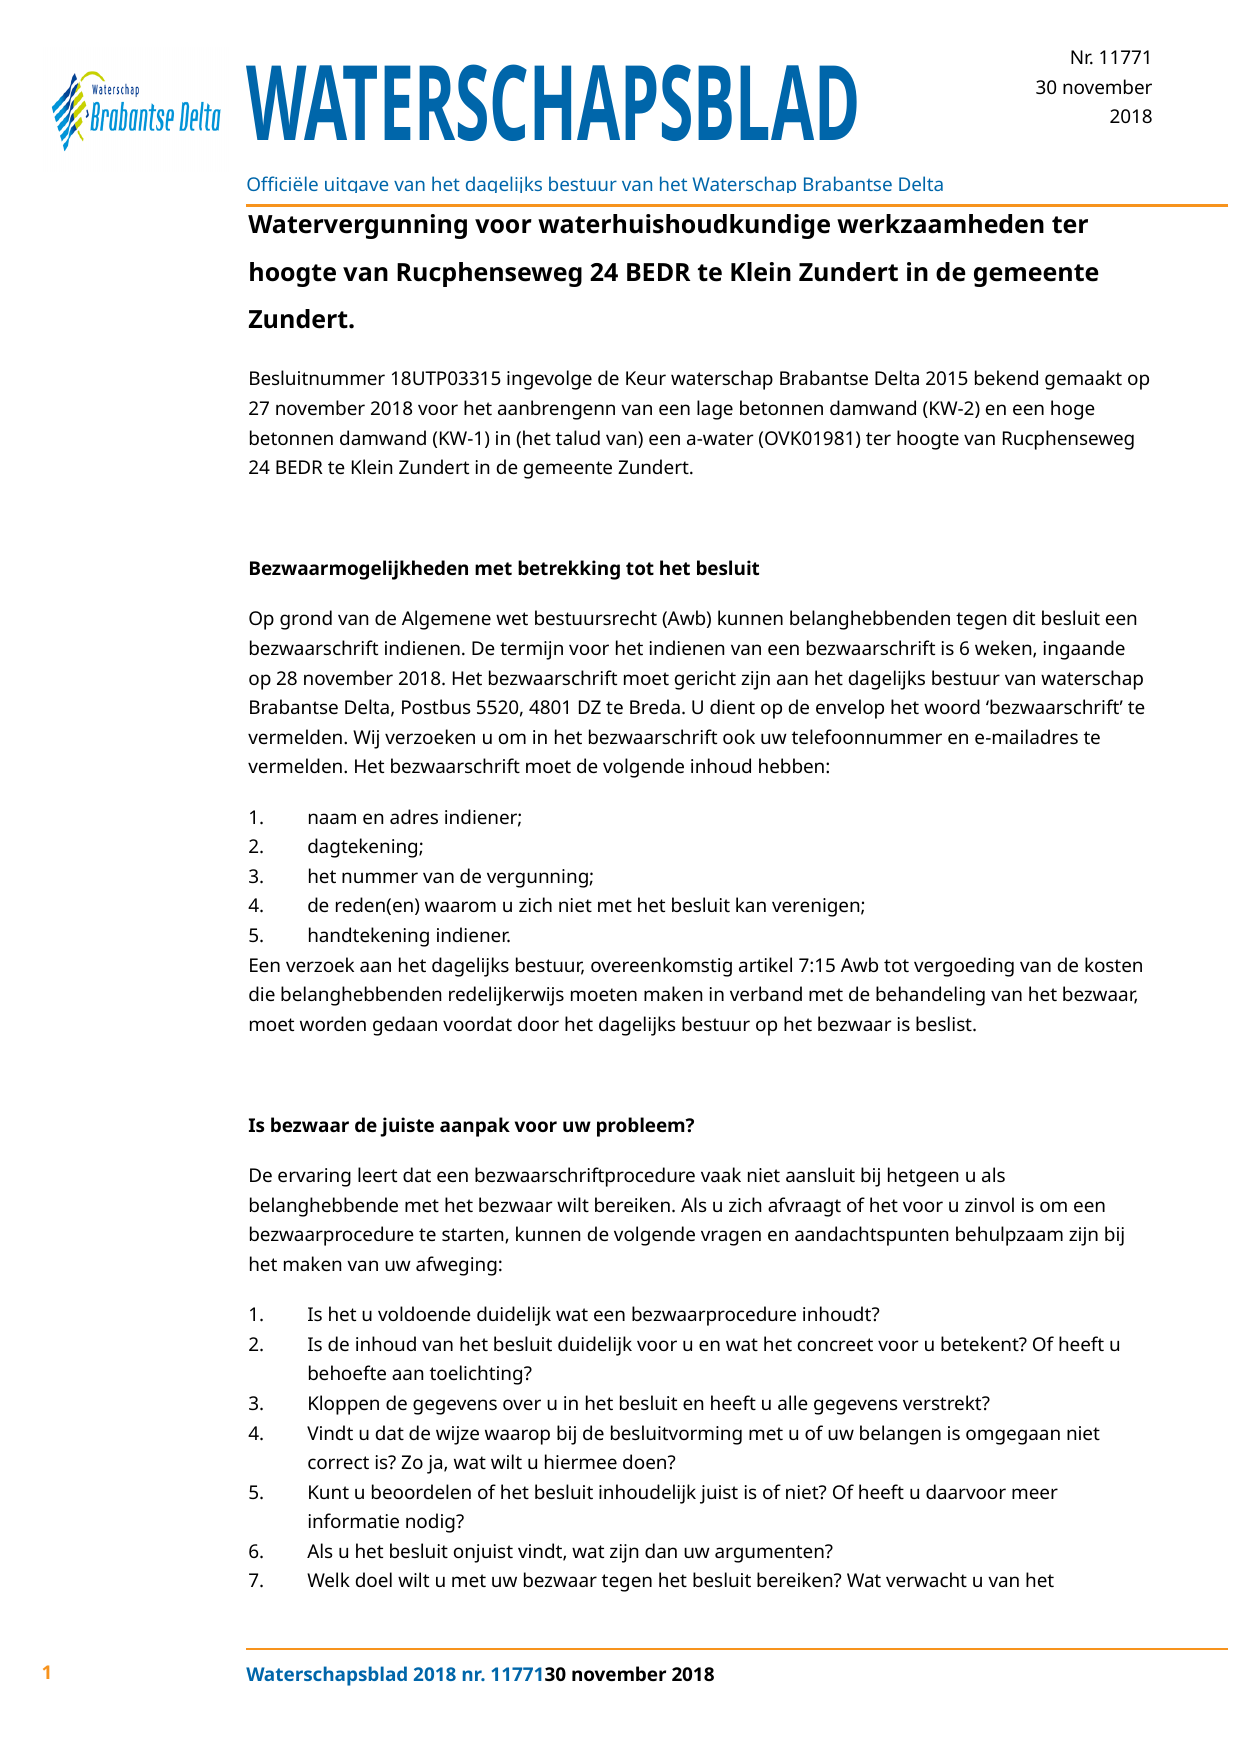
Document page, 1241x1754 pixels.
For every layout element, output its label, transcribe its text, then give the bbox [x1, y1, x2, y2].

text Besluitnummer 18UTP03315 ingevolge de Keur waterschap Brabantse Delta 2015 bekend gemaakt op 27 november 2018 voor het aanbrengenn van een lage betonnen damwand (KW-2) en een hoge betonnen damwand (KW-1) in (het talud van) een a-water (OVK01981) ter hoogte van Rucphenseweg 24 BEDR te Klein Zundert in de gemeente Zundert. [248, 366, 1152, 480]
list dagtekening; [248, 833, 1152, 859]
list handtekening indiener. [248, 922, 1152, 948]
list de reden(en) waarom u zich niet met het besluit kan verenigen; [248, 893, 1152, 918]
list Kloppen de gegevens over u in het besluit en heeft u alle gegevens verstrekt? [248, 1390, 1152, 1416]
text Een verzoek aan het dagelijks bestuur, overeenkomstig artikel 7:15 Awb tot vergoeding van de kosten die belanghebbenden redelijkerwijs moeten maken in verband met de behandeling van het bezwaar, moet worden gedaan voordat door het dagelijks bestuur op het bezwaar is beslist. [248, 952, 1152, 1037]
text Watervergunning voor waterhuishoudkundige werkzaamheden ter hoogte van Rucphenseweg 24 BEDR te Klein Zundert in de gemeente Zundert. [248, 207, 1152, 336]
list Vindt u dat de wijze waarop bij de besluitvorming met u of uw belangen is omgegaan niet correct is? Zo ja, wat wilt u hiermee doen? [248, 1420, 1152, 1475]
text Is bezwaar de juiste aanpak voor uw probleem? [248, 1112, 1152, 1137]
text De ervaring leert dat een bezwaarschriftprocedure vaak niet aansluit bij hetgeen u als belanghebbende met het bezwaar wilt bereiken. Als u zich afvraagt of het voor u zinvol is om een bezwaarprocedure te starten, kunnen de volgende vragen en aandachtspunten behulpzaam zijn bij het maken van uw afweging: [248, 1162, 1152, 1277]
text Bezwaarmogelijkheden met betrekking tot het besluit [248, 555, 1152, 581]
picture [41, 47, 231, 172]
list het nummer van de vergunning; [248, 863, 1152, 889]
list Kunt u beoordelen of het besluit inhoudelijk juist is of niet? Of heeft u daarvoor meer informatie nodig? [248, 1479, 1152, 1534]
list Als u het besluit onjuist vindt, wat zijn dan uw argumenten? [248, 1538, 1152, 1564]
list Welk doel wilt u met uw bezwaar tegen het besluit bereiken? Wat verwacht u van het [248, 1568, 1152, 1593]
list Is de inhoud van het besluit duidelijk voor u en wat het concreet voor u betekent? Of heeft u behoefte aan toelichting? [248, 1331, 1152, 1386]
text Op grond van de Algemene wet bestuursrecht (Awb) kunnen belanghebbenden tegen dit besluit een bezwaarschrift indienen. De termijn voor het indienen van een bezwaarschrift is 6 weken, ingaande op 28 november 2018. Het bezwaarschrift moet gericht zijn aan het dagelijks bestuur van waterschap Brabantse Delta, Postbus 5520, 4801 DZ te Breda. U dient op de envelop het woord ‘bezwaarschrift’ te vermelden. Wij verzoeken u om in het bezwaarschrift ook uw telefoonnummer en e‑mailadres te vermelden. Het bezwaarschrift moet de volgende inhoud hebben: [248, 606, 1152, 779]
list naam en adres indiener; [248, 804, 1152, 829]
list Is het u voldoende duidelijk wat een bezwaarprocedure inhoudt? [248, 1301, 1152, 1327]
